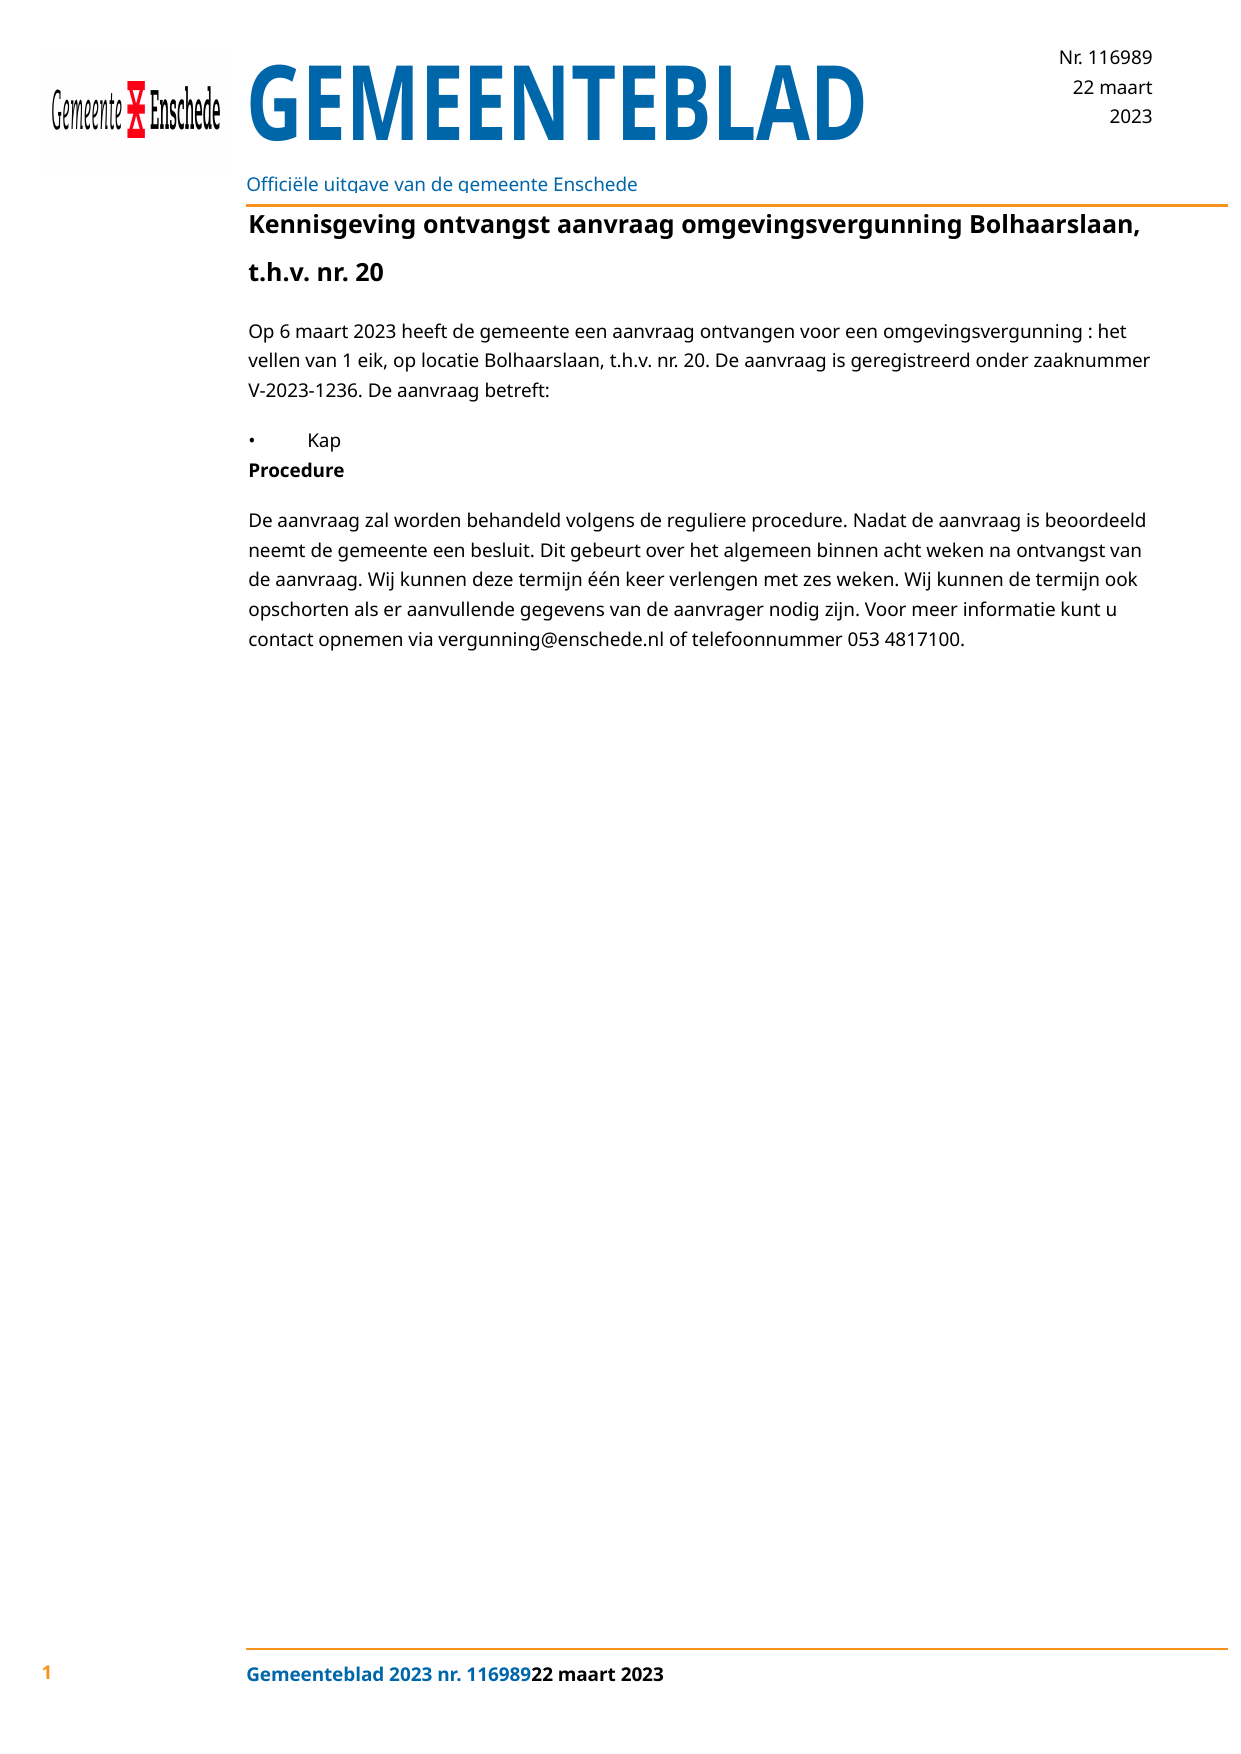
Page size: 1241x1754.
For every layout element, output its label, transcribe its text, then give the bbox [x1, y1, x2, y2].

picture [41, 47, 231, 172]
text Op 6 maart 2023 heeft de gemeente een aanvraag ontvangen voor een omgevingsvergunning : het vellen van 1 eik, op locatie Bolhaarslaan, t.h.v. nr. 20. De aanvraag is geregistreerd onder zaaknummer V-2023-1236. De aanvraag betreft: [248, 318, 1152, 403]
text Procedure [248, 457, 1152, 483]
text Kennisgeving ontvangst aanvraag omgevingsvergunning Bolhaarslaan, t.h.v. nr. 20 [248, 207, 1152, 288]
list Kap [248, 427, 1152, 453]
text De aanvraag zal worden behandeld volgens de reguliere procedure. Nadat de aanvraag is beoordeeld neemt de gemeente een besluit. Dit gebeurt over het algemeen binnen acht weken na ontvangst van de aanvraag. Wij kunnen deze termijn één keer verlengen met zes weken. Wij kunnen de termijn ook opschorten als er aanvullende gegevens van de aanvrager nodig zijn. Voor meer informatie kunt u contact opnemen via vergunning@enschede.nl of telefoonnummer 053 4817100. [248, 507, 1152, 652]
